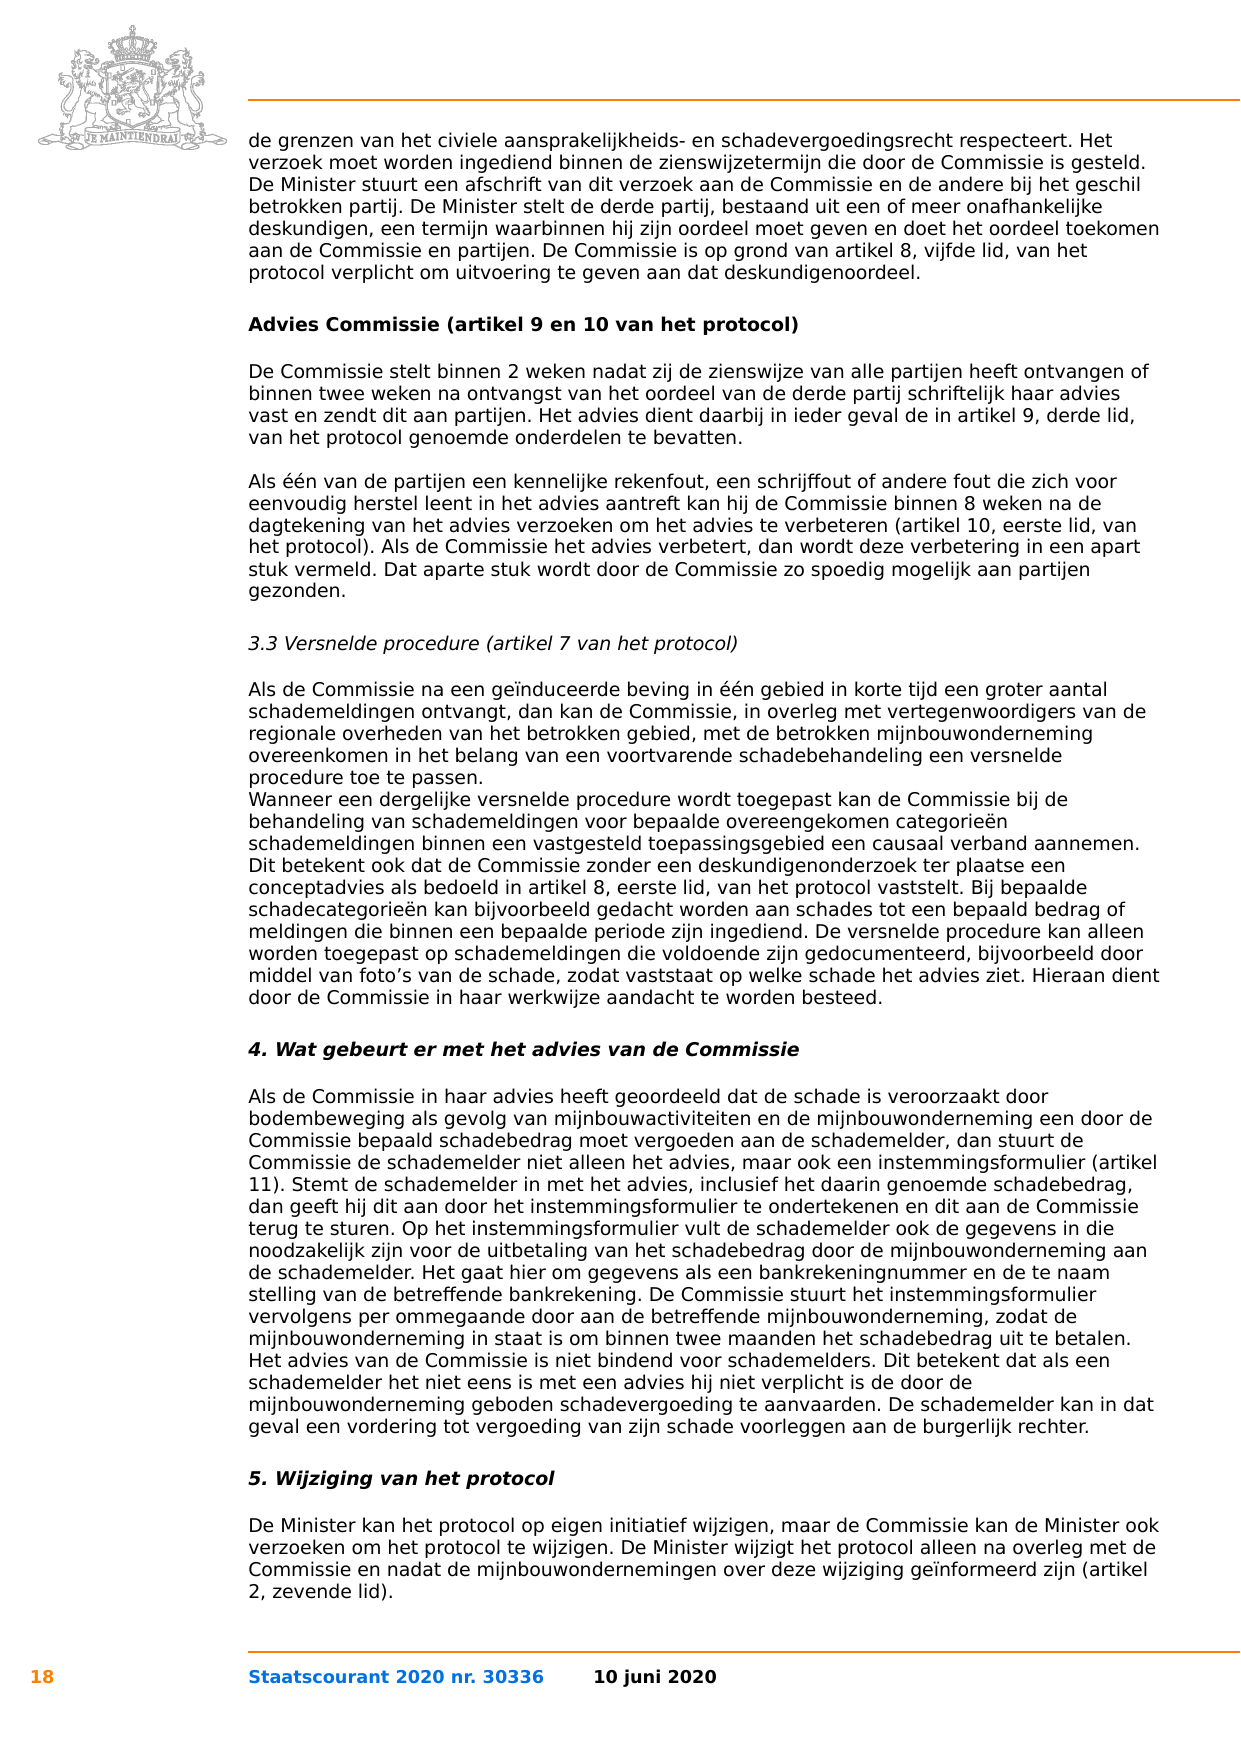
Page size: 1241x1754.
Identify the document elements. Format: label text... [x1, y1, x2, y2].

subtitle Advies Commissie (artikel 9 en 10 van het protocol) [248, 314, 1163, 336]
text Het advies van de Commissie is niet bindend voor schademelders. Dit betekent dat als een schademelder het niet eens is met een advies hij niet verplicht is de door de mijnbouwonderneming geboden schadevergoeding te aanvaarden. De schademelder kan in dat geval een vordering tot vergoeding van zijn schade voorleggen aan de burgerlijk rechter. [248, 1350, 1163, 1438]
text Wanneer een dergelijke versnelde procedure wordt toegepast kan de Commissie bij de behandeling van schademeldingen voor bepaalde overeengekomen categorieën schademeldingen binnen een vastgesteld toepassingsgebied een causaal verband aannemen. Dit betekent ook dat de Commissie zonder een deskundigenonderzoek ter plaatse een conceptadvies als bedoeld in artikel 8, eerste lid, van het protocol vaststelt. Bij bepaalde schadecategorieën kan bijvoorbeeld gedacht worden aan schades tot een bepaald bedrag of meldingen die binnen een bepaalde periode zijn ingediend. De versnelde procedure kan alleen worden toegepast op schademeldingen die voldoende zijn gedocumenteerd, bijvoorbeeld door middel van foto’s van de schade, zodat vaststaat op welke schade het advies ziet. Hieraan dient door de Commissie in haar werkwijze aandacht te worden besteed. [248, 789, 1163, 1009]
text de grenzen van het civiele aansprakelijkheids- en schadevergoedingsrecht respecteert. Het verzoek moet worden ingediend binnen de zienswijzetermijn die door de Commissie is gesteld. De Minister stuurt een afschrift van dit verzoek aan de Commissie en de andere bij het geschil betrokken partij. De Minister stelt de derde partij, bestaand uit een of meer onafhankelijke deskundigen, een termijn waarbinnen hij zijn oordeel moet geven en doet het oordeel toekomen aan de Commissie en partijen. De Commissie is op grond van artikel 8, vijfde lid, van het protocol verplicht om uitvoering te geven aan dat deskundigenoordeel. [248, 130, 1163, 284]
text Als de Commissie na een geïnduceerde beving in één gebied in korte tijd een groter aantal schademeldingen ontvangt, dan kan de Commissie, in overleg met vertegenwoordigers van de regionale overheden van het betrokken gebied, met de betrokken mijnbouwonderneming overeenkomen in het belang van een voortvarende schadebehandeling een versnelde procedure toe te passen. [248, 679, 1163, 789]
text De Commissie stelt binnen 2 weken nadat zij de zienswijze van alle partijen heeft ontvangen of binnen twee weken na ontvangst van het oordeel van de derde partij schriftelijk haar advies vast en zendt dit aan partijen. Het advies dient daarbij in ieder geval de in artikel 9, derde lid, van het protocol genoemde onderdelen te bevatten. [248, 361, 1163, 449]
subtitle 4. Wat gebeurt er met het advies van de Commissie [248, 1039, 1163, 1061]
subtitle 5. Wijziging van het protocol [248, 1468, 1163, 1490]
text De Minister kan het protocol op eigen initiatief wijzigen, maar de Commissie kan de Minister ook verzoeken om het protocol te wijzigen. De Minister wijzigt het protocol alleen na overleg met de Commissie en nadat de mijnbouwondernemingen over deze wijziging geïnformeerd zijn (artikel 2, zevende lid). [248, 1515, 1163, 1603]
picture [38, 25, 227, 150]
text Als één van de partijen een kennelijke rekenfout, een schrijffout of andere fout die zich voor eenvoudig herstel leent in het advies aantreft kan hij de Commissie binnen 8 weken na de dagtekening van het advies verzoeken om het advies te verbeteren (artikel 10, eerste lid, van het protocol). Als de Commissie het advies verbetert, dan wordt deze verbetering in een apart stuk vermeld. Dat aparte stuk wordt door de Commissie zo spoedig mogelijk aan partijen gezonden. [248, 471, 1163, 602]
text Als de Commissie in haar advies heeft geoordeeld dat de schade is veroorzaakt door bodembeweging als gevolg van mijnbouwactiviteiten en de mijnbouwonderneming een door de Commissie bepaald schadebedrag moet vergoeden aan de schademelder, dan stuurt de Commissie de schademelder niet alleen het advies, maar ook een instemmingsformulier (artikel 11). Stemt de schademelder in met het advies, inclusief het daarin genoemde schadebedrag, dan geeft hij dit aan door het instemmingsformulier te ondertekenen en dit aan de Commissie terug te sturen. Op het instemmingsformulier vult de schademelder ook de gegevens in die noodzakelijk zijn voor de uitbetaling van het schadebedrag door de mijnbouwonderneming aan de schademelder. Het gaat hier om gegevens als een bankrekeningnummer en de te naam stelling van de betreffende bankrekening. De Commissie stuurt het instemmingsformulier vervolgens per ommegaande door aan de betreffende mijnbouwonderneming, zodat de mijnbouwonderneming in staat is om binnen twee maanden het schadebedrag uit te betalen. [248, 1086, 1163, 1350]
subtitle 3.3 Versnelde procedure (artikel 7 van het protocol) [248, 632, 1163, 654]
